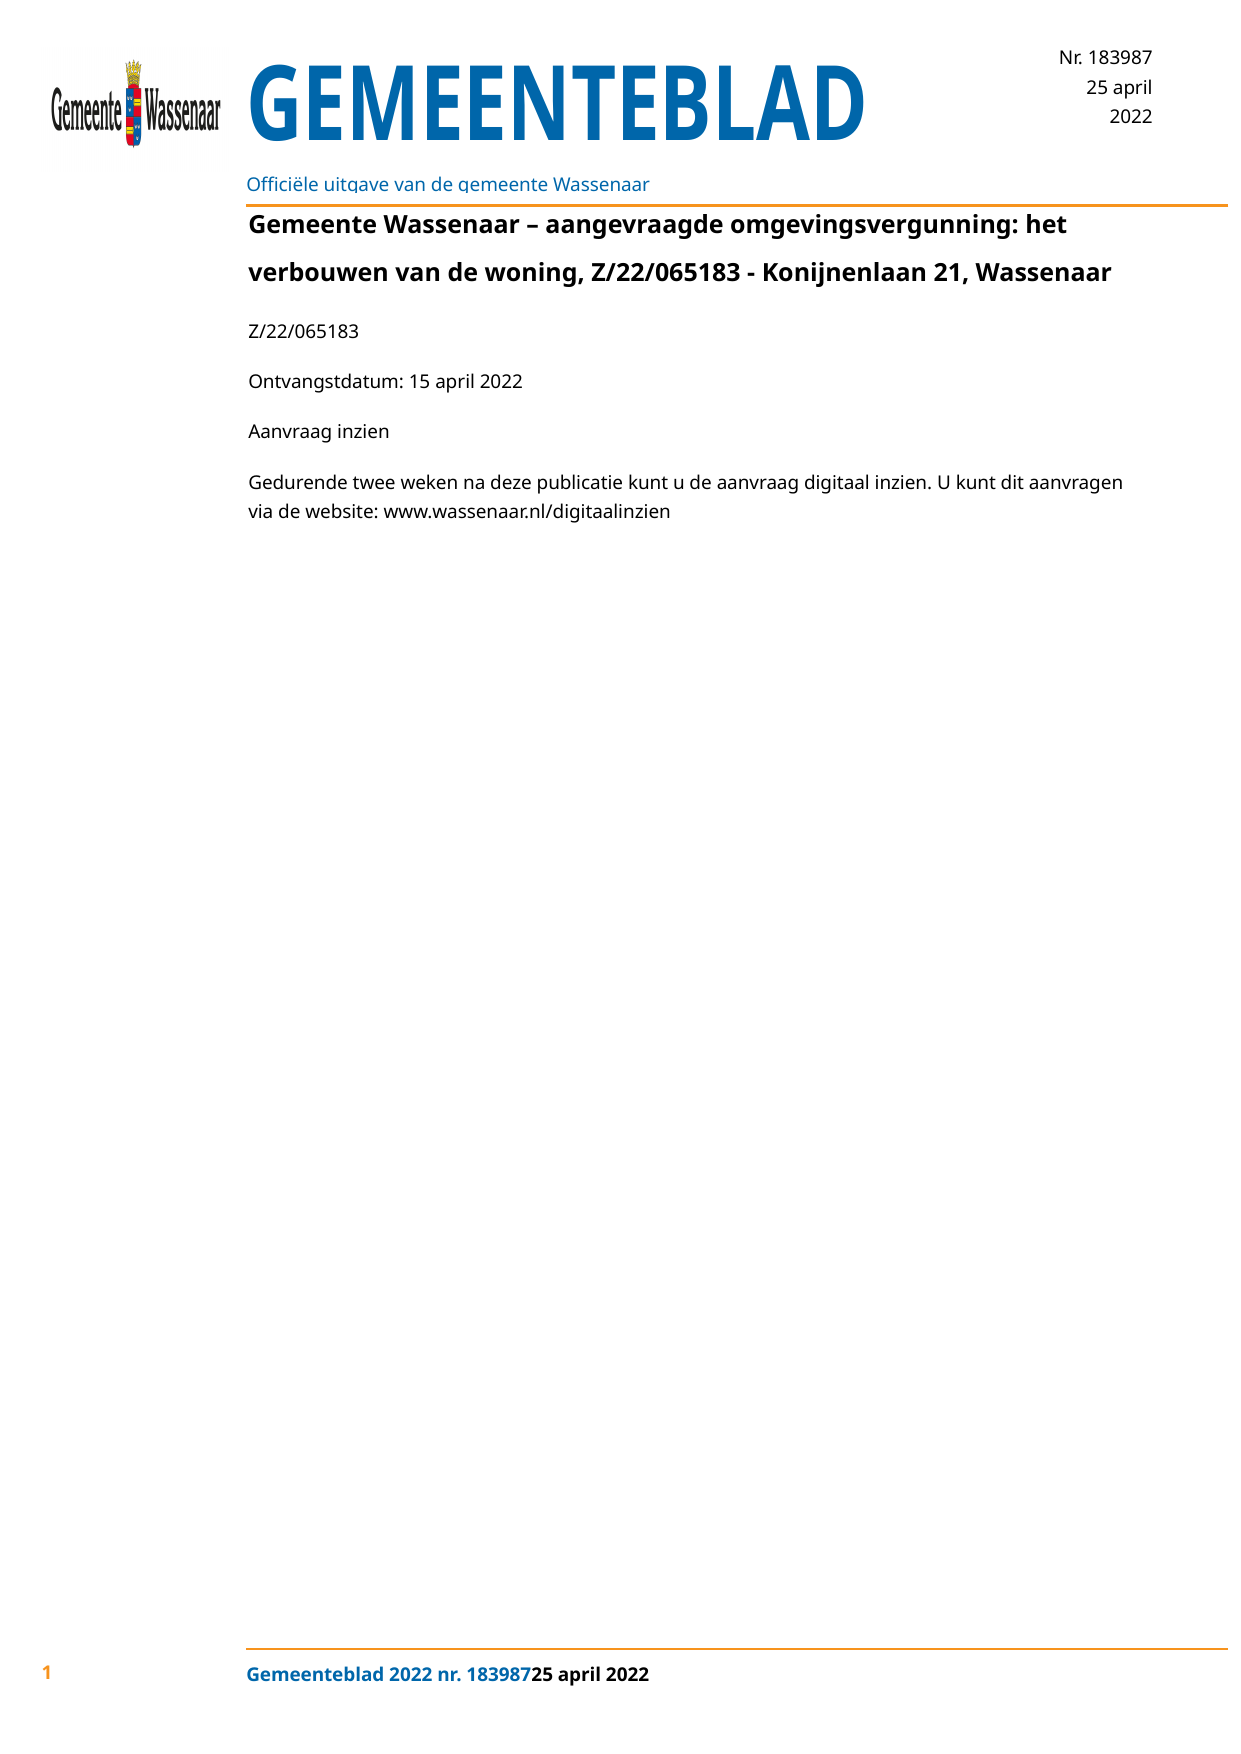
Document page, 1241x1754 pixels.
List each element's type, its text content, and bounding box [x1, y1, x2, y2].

text Gemeente Wassenaar – aangevraagde omgevingsvergunning: het verbouwen van de woning, Z/22/065183 - Konijnenlaan 21, Wassenaar [248, 207, 1152, 288]
text Z/22/065183 [248, 318, 1152, 344]
text Gedurende twee weken na deze publicatie kunt u de aanvraag digitaal inzien. U kunt dit aanvragen via de website: www.wassenaar.nl/digitaalinzien [248, 469, 1152, 524]
picture [41, 47, 231, 172]
text Ontvangstdatum: 15 april 2022 [248, 368, 1152, 394]
text Aanvraag inzien [248, 419, 1152, 444]
